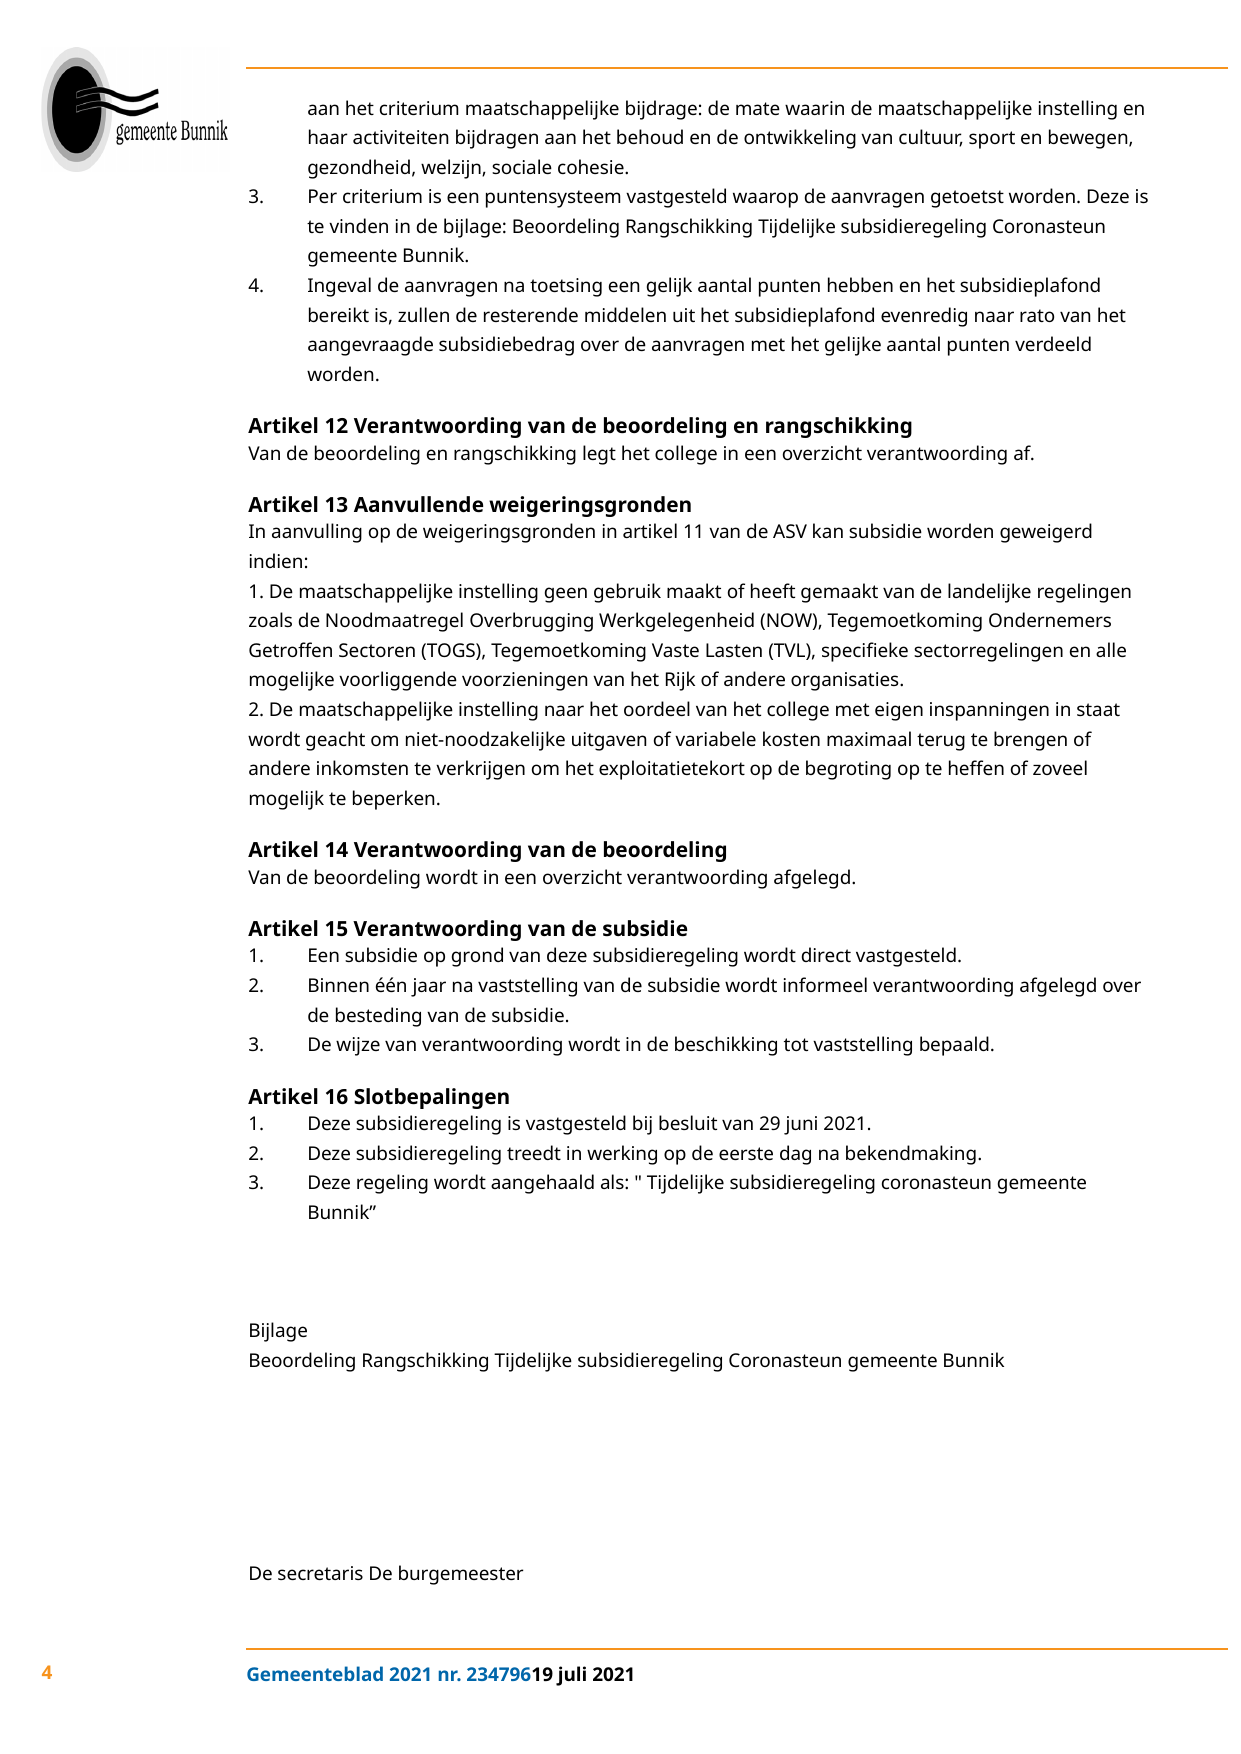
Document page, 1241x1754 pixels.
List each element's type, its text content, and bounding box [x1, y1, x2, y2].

list aan het criterium maatschappelijke bijdrage: de mate waarin de maatschappelijke instelling en haar activiteiten bijdragen aan het behoud en de ontwikkeling van cultuur, sport en bewegen, gezondheid, welzijn, sociale cohesie. [248, 95, 1152, 180]
text 1. De maatschappelijke instelling geen gebruik maakt of heeft gemaakt van de landelijke regelingen zoals de Noodmaatregel Overbrugging Werkgelegenheid (NOW), Tegemoetkoming Ondernemers Getroffen Sectoren (TOGS), Tegemoetkoming Vaste Lasten (TVL), specifieke sectorregelingen en alle mogelijke voorliggende voorzieningen van het Rijk of andere organisaties. [248, 578, 1152, 692]
list Deze subsidieregeling treedt in werking op de eerste dag na bekendmaking. [248, 1140, 1152, 1166]
list De wijze van verantwoording wordt in de beschikking tot vaststelling bepaald. [248, 1031, 1152, 1057]
text 2. De maatschappelijke instelling naar het oordeel van het college met eigen inspanningen in staat wordt geacht om niet-noodzakelijke uitgaven of variabele kosten maximaal terug te brengen of andere inkomsten te verkrijgen om het exploitatietekort op de begroting op te heffen of zoveel mogelijk te beperken. [248, 696, 1152, 811]
list Een subsidie op grond van deze subsidieregeling wordt direct vastgesteld. [248, 943, 1152, 968]
text Bijlage [248, 1317, 1152, 1343]
text Beoordeling Rangschikking Tijdelijke subsidieregeling Coronasteun gemeente Bunnik [248, 1347, 1152, 1373]
text Van de beoordeling en rangschikking legt het college in een overzicht verantwoording af. [248, 440, 1152, 466]
list Deze regeling wordt aangehaald als: " Tijdelijke subsidieregeling coronasteun gemeente Bunnik” [248, 1169, 1152, 1225]
text Artikel 13 Aanvullende weigeringsgronden [248, 490, 1152, 519]
text Van de beoordeling wordt in een overzicht verantwoording afgelegd. [248, 864, 1152, 889]
picture [41, 47, 231, 172]
text In aanvulling op de weigeringsgronden in artikel 11 van de ASV kan subsidie worden geweigerd indien: [248, 519, 1152, 574]
text Artikel 12 Verantwoording van de beoordeling en rangschikking [248, 411, 1152, 440]
list Ingeval de aanvragen na toetsing een gelijk aantal punten hebben en het subsidieplafond bereikt is, zullen de resterende middelen uit het subsidieplafond evenredig naar rato van het aangevraagde subsidiebedrag over de aanvragen met het gelijke aantal punten verdeeld worden. [248, 272, 1152, 387]
text Artikel 14 Verantwoording van de beoordeling [248, 835, 1152, 864]
list Deze subsidieregeling is vastgesteld bij besluit van 29 juni 2021. [248, 1110, 1152, 1136]
text De secretaris De burgemeester [248, 1560, 1152, 1586]
list Per criterium is een puntensysteem vastgesteld waarop de aanvragen getoetst worden. Deze is te vinden in de bijlage: Beoordeling Rangschikking Tijdelijke subsidieregeling Coronasteun gemeente Bunnik. [248, 183, 1152, 268]
list Binnen één jaar na vaststelling van de subsidie wordt informeel verantwoording afgelegd over de besteding van de subsidie. [248, 972, 1152, 1028]
text Artikel 15 Verantwoording van de subsidie [248, 914, 1152, 943]
text Artikel 16 Slotbepalingen [248, 1082, 1152, 1110]
